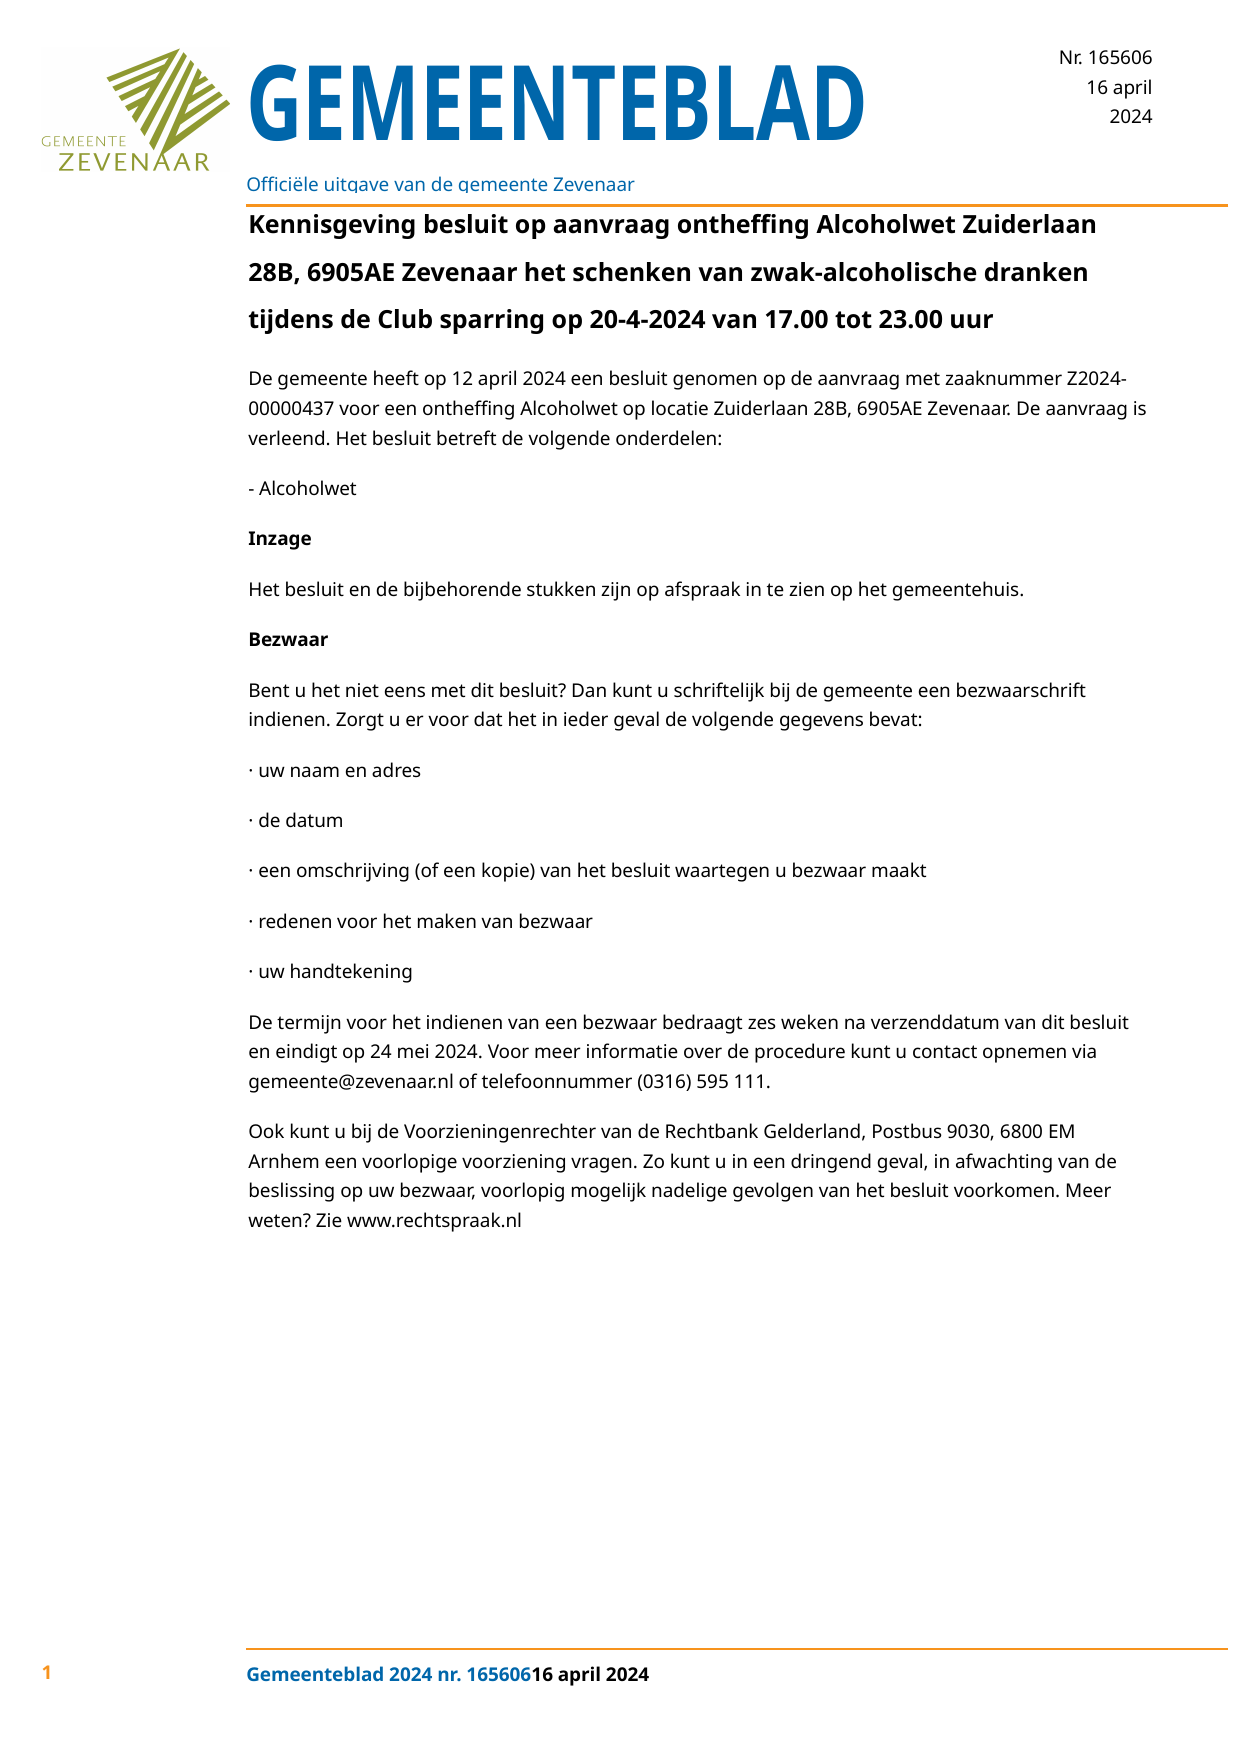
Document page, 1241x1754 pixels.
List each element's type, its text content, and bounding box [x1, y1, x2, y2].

text Het besluit en de bijbehorende stukken zijn op afspraak in te zien op het gemeentehuis. [248, 576, 1152, 602]
text - Alcoholwet [248, 475, 1152, 501]
text · uw handtekening [248, 958, 1152, 984]
text Ook kunt u bij de Voorzieningenrechter van de Rechtbank Gelderland, Postbus 9030, 6800 EM Arnhem een voorlopige voorziening vragen. Zo kunt u in een dringend geval, in afwachting van de beslissing op uw bezwaar, voorlopig mogelijk nadelige gevolgen van het besluit voorkomen. Meer weten? Zie www.rechtspraak.nl [248, 1118, 1152, 1233]
text Bezwaar [248, 626, 1152, 652]
picture [41, 47, 231, 172]
text De termijn voor het indienen van een bezwaar bedraagt zes weken na verzenddatum van dit besluit en eindigt op 24 mei 2024. Voor meer informatie over de procedure kunt u contact opnemen via gemeente@zevenaar.nl of telefoonnummer (0316) 595 111. [248, 1009, 1152, 1094]
text · uw naam en adres [248, 757, 1152, 782]
text Bent u het niet eens met dit besluit? Dan kunt u schriftelijk bij de gemeente een bezwaarschrift indienen. Zorgt u er voor dat het in ieder geval de volgende gegevens bevat: [248, 677, 1152, 732]
text Inzage [248, 526, 1152, 551]
text Kennisgeving besluit op aanvraag ontheffing Alcoholwet Zuiderlaan 28B, 6905AE Zevenaar het schenken van zwak-alcoholische dranken tijdens de Club sparring op 20-4-2024 van 17.00 tot 23.00 uur [248, 207, 1152, 336]
text · een omschrijving (of een kopie) van het besluit waartegen u bezwaar maakt [248, 858, 1152, 883]
text · redenen voor het maken van bezwaar [248, 908, 1152, 934]
text De gemeente heeft op 12 april 2024 een besluit genomen op de aanvraag met zaaknummer Z2024-00000437 voor een ontheffing Alcoholwet op locatie Zuiderlaan 28B, 6905AE Zevenaar. De aanvraag is verleend. Het besluit betreft de volgende onderdelen: [248, 366, 1152, 450]
text · de datum [248, 807, 1152, 833]
